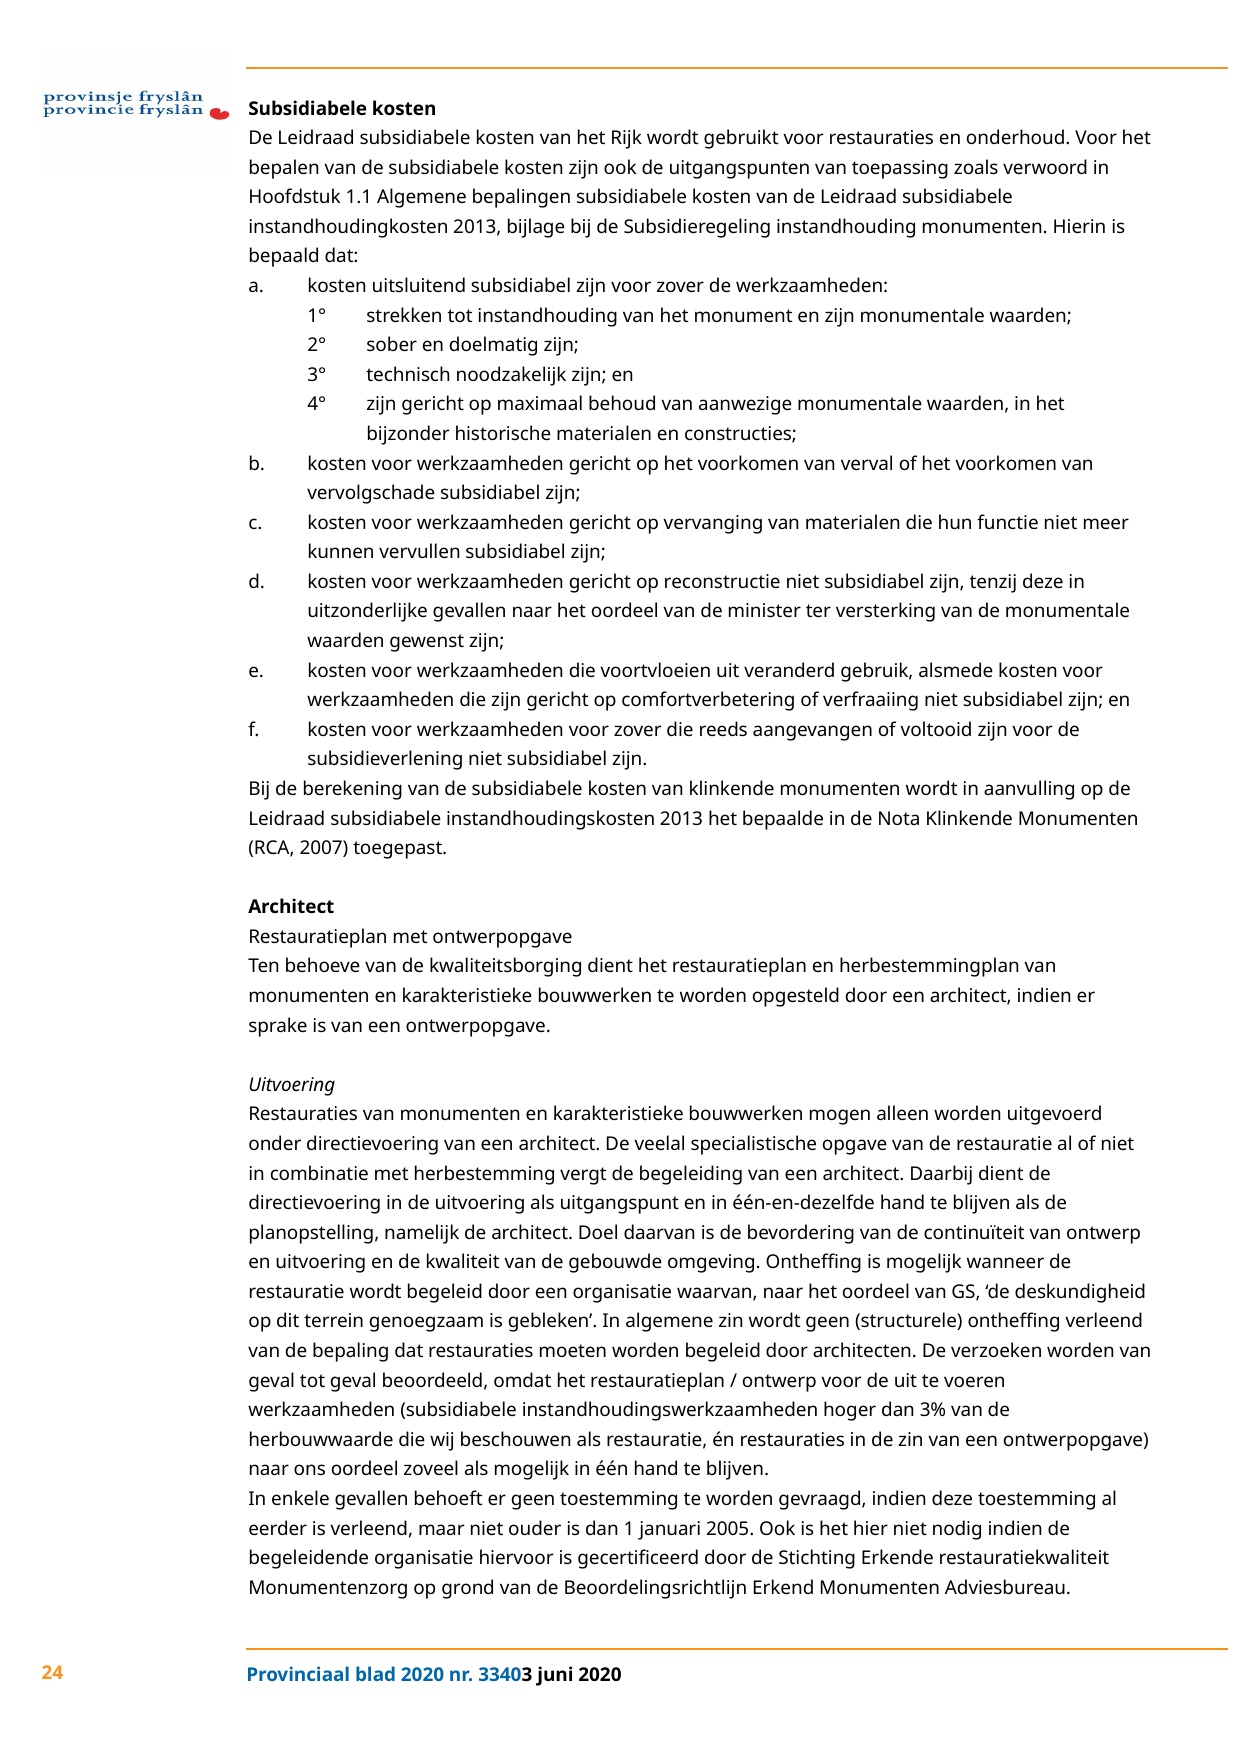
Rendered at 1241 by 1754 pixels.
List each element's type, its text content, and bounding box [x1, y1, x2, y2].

list kosten voor werkzaamheden gericht op vervanging van materialen die hun functie niet meer kunnen vervullen subsidiabel zijn; [248, 509, 1152, 564]
text Bij de berekening van de subsidiabele kosten van klinkende monumenten wordt in aanvulling op de Leidraad subsidiabele instandhoudingskosten 2013 het bepaalde in de Nota Klinkende Monumenten (RCA, 2007) toegepast. [248, 775, 1152, 860]
list kosten voor werkzaamheden gericht op reconstructie niet subsidiabel zijn, tenzij deze in uitzonderlijke gevallen naar het oordeel van de minister ter versterking van de monumentale waarden gewenst zijn; [248, 568, 1152, 653]
text Restauratieplan met ontwerpopgave [248, 923, 1152, 949]
list kosten voor werkzaamheden die voortvloeien uit veranderd gebruik, alsmede kosten voor werkzaamheden die zijn gericht op comfortverbetering of verfraaiing niet subsidiabel zijn; en [248, 657, 1152, 712]
text Architect [248, 893, 1152, 919]
list kosten uitsluitend subsidiabel zijn voor zover de werkzaamheden: [248, 272, 1152, 298]
list technisch noodzakelijk zijn; en [307, 361, 1152, 387]
text Ten behoeve van de kwaliteitsborging dient het restauratieplan en herbestemmingplan van monumenten en karakteristieke bouwwerken te worden opgesteld door een architect, indien er sprake is van een ontwerpopgave. [248, 953, 1152, 1038]
text De Leidraad subsidiabele kosten van het Rijk wordt gebruikt voor restauraties en onderhoud. Voor het bepalen van de subsidiabele kosten zijn ook de uitgangspunten van toepassing zoals verwoord in Hoofdstuk 1.1 Algemene bepalingen subsidiabele kosten van de Leidraad subsidiabele instandhoudingkosten 2013, bijlage bij de Subsidieregeling instandhouding monumenten. Hierin is bepaald dat: [248, 124, 1152, 268]
list kosten voor werkzaamheden voor zover die reeds aangevangen of voltooid zijn voor de subsidieverlening niet subsidiabel zijn. [248, 716, 1152, 771]
list zijn gericht op maximaal behoud van aanwezige monumentale waarden, in het bijzonder historische materialen en constructies; [307, 391, 1152, 446]
list strekken tot instandhouding van het monument en zijn monumentale waarden; [307, 302, 1152, 328]
text Subsidiabele kosten [248, 95, 1152, 121]
list kosten voor werkzaamheden gericht op het voorkomen van verval of het voorkomen van vervolgschade subsidiabel zijn; [248, 450, 1152, 505]
text In enkele gevallen behoeft er geen toestemming te worden gevraagd, indien deze toestemming al eerder is verleend, maar niet ouder is dan 1 januari 2005. Ook is het hier niet nodig indien de begeleidende organisatie hiervoor is gecertificeerd door de Stichting Erkende restauratiekwaliteit Monumentenzorg op grond van de Beoordelingsrichtlijn Erkend Monumenten Adviesbureau. [248, 1485, 1152, 1600]
picture [41, 47, 231, 172]
text Restauraties van monumenten en karakteristieke bouwwerken mogen alleen worden uitgevoerd onder directievoering van een architect. De veelal specialistische opgave van de restauratie al of niet in combinatie met herbestemming vergt de begeleiding van een architect. Daarbij dient de directievoering in de uitvoering als uitgangspunt en in één-en-dezelfde hand te blijven als de planopstelling, namelijk de architect. Doel daarvan is de bevordering van de continuïteit van ontwerp en uitvoering en de kwaliteit van de gebouwde omgeving. Ontheffing is mogelijk wanneer de restauratie wordt begeleid door een organisatie waarvan, naar het oordeel van GS, ‘de deskundigheid op dit terrein genoegzaam is gebleken’. In algemene zin wordt geen (structurele) ontheffing verleend van de bepaling dat restauraties moeten worden begeleid door architecten. De verzoeken worden van geval tot geval beoordeeld, omdat het restauratieplan / ontwerp voor de uit te voeren werkzaamheden (subsidiabele instandhoudingswerkzaamheden hoger dan 3% van de herbouwwaarde die wij beschouwen als restauratie, én restauraties in de zin van een ontwerpopgave) naar ons oordeel zoveel als mogelijk in één hand te blijven. [248, 1101, 1152, 1481]
text Uitvoering [248, 1071, 1152, 1097]
list sober en doelmatig zijn; [307, 331, 1152, 357]
